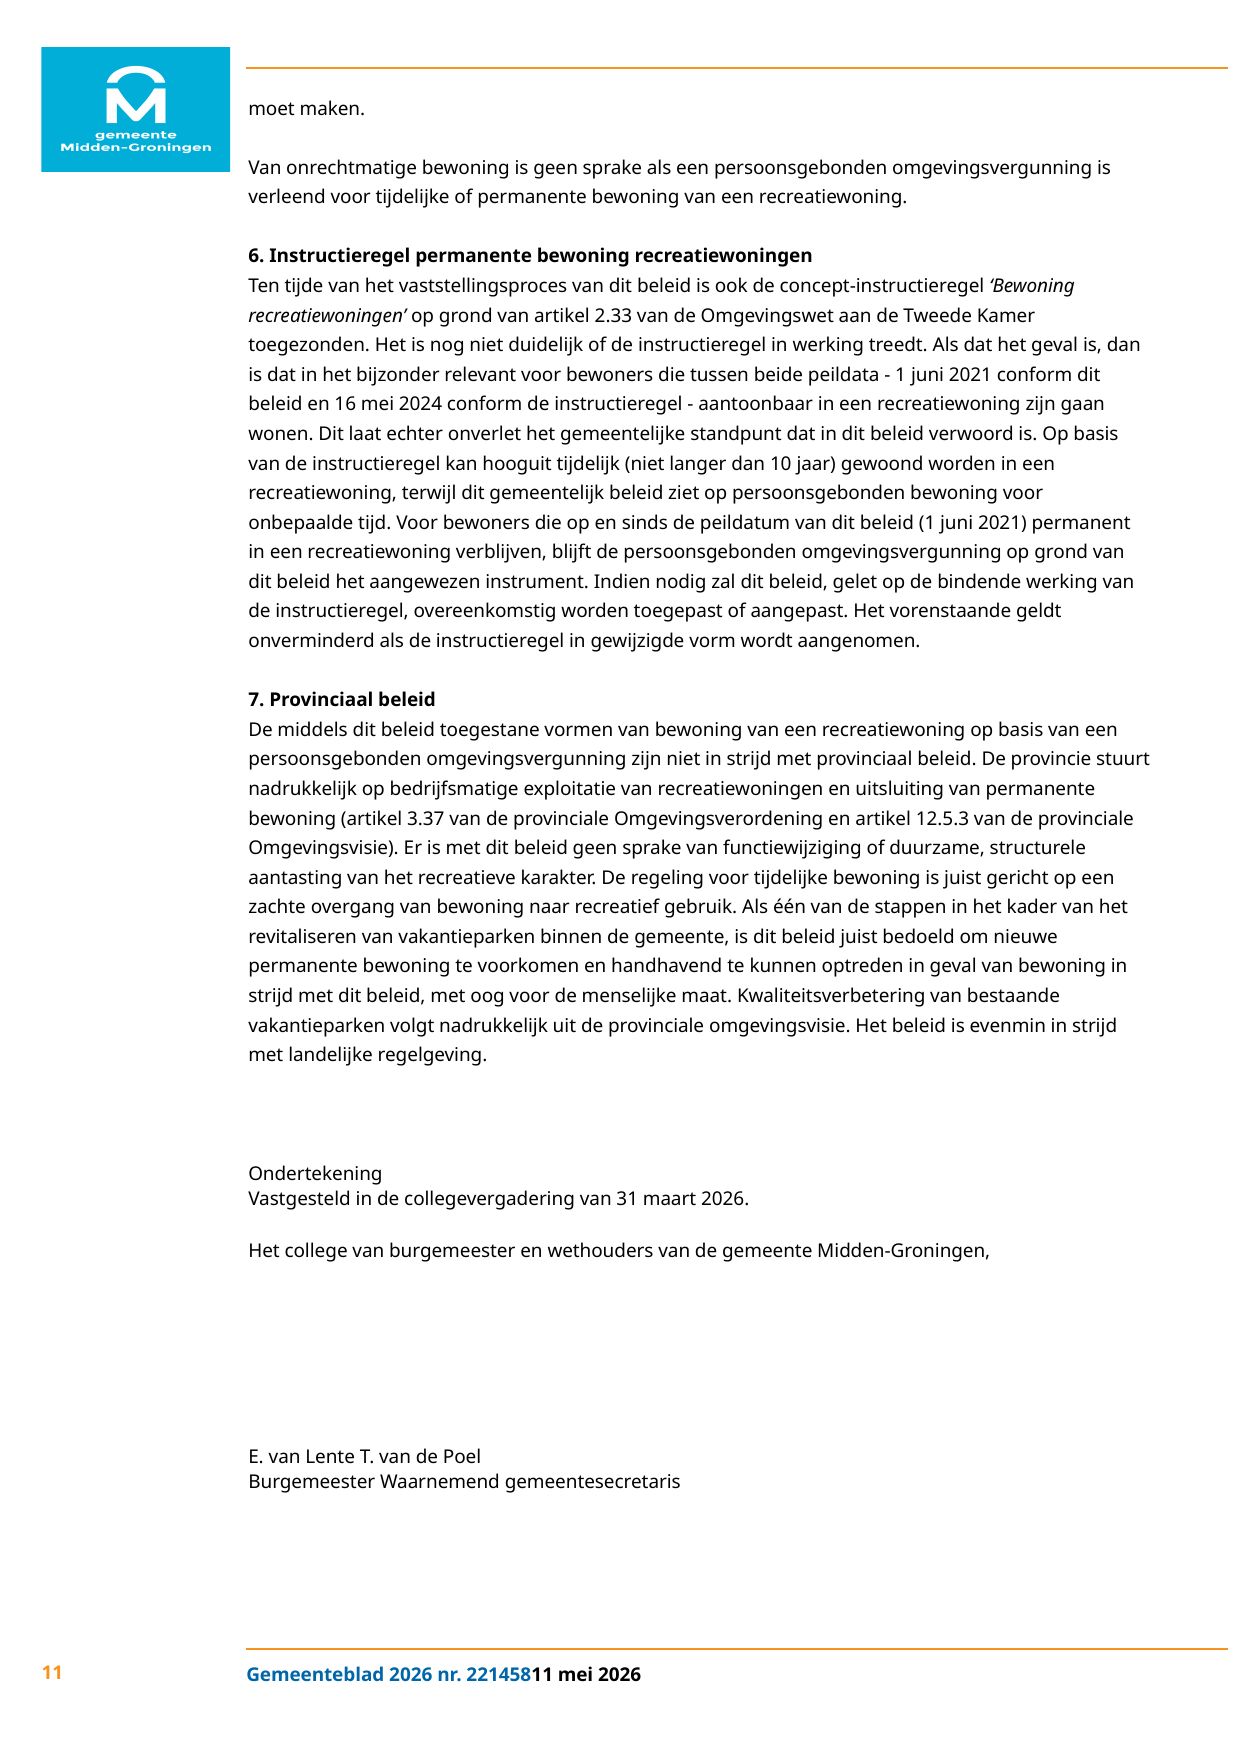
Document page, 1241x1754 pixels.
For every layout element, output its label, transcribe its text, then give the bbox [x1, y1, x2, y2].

text Ondertekening [248, 1160, 1152, 1186]
text E. van Lente T. van de Poel [248, 1443, 1152, 1468]
text Ten tijde van het vaststellingsproces van dit beleid is ook de concept-instructieregel ‘Bewoning recreatiewoningen’ op grond van artikel 2.33 van de Omgevingswet aan de Tweede Kamer toegezonden. Het is nog niet duidelijk of de instructieregel in werking treedt. Als dat het geval is, dan is dat in het bijzonder relevant voor bewoners die tussen beide peildata - 1 juni 2021 conform dit beleid en 16 mei 2024 conform de instructieregel - aantoonbaar in een recreatiewoning zijn gaan wonen. Dit laat echter onverlet het gemeentelijke standpunt dat in dit beleid verwoord is. Op basis van de instructieregel kan hooguit tijdelijk (niet langer dan 10 jaar) gewoond worden in een recreatiewoning, terwijl dit gemeentelijk beleid ziet op persoonsgebonden bewoning voor onbepaalde tijd. Voor bewoners die op en sinds de peildatum van dit beleid (1 juni 2021) permanent in een recreatiewoning verblijven, blijft de persoonsgebonden omgevingsvergunning op grond van dit beleid het aangewezen instrument. Indien nodig zal dit beleid, gelet op de bindende werking van de instructieregel, overeenkomstig worden toegepast of aangepast. Het vorenstaande geldt onverminderd als de instructieregel in gewijzigde vorm wordt aangenomen. [248, 272, 1152, 653]
text 7. Provinciaal beleid [248, 686, 1152, 712]
text moet maken. [248, 95, 1152, 121]
text Vastgesteld in de collegevergadering van 31 maart 2026. [248, 1186, 1152, 1211]
text 6. Instructieregel permanente bewoning recreatiewoningen [248, 243, 1152, 268]
text Van onrechtmatige bewoning is geen sprake als een persoonsgebonden omgevingsvergunning is verleend voor tijdelijke of permanente bewoning van een recreatiewoning. [248, 154, 1152, 209]
text Burgemeester Waarnemend gemeentesecretaris [248, 1468, 1152, 1494]
text De middels dit beleid toegestane vormen van bewoning van een recreatiewoning op basis van een persoonsgebonden omgevingsvergunning zijn niet in strijd met provinciaal beleid. De provincie stuurt nadrukkelijk op bedrijfsmatige exploitatie van recreatiewoningen en uitsluiting van permanente bewoning (artikel 3.37 van de provinciale Omgevingsverordening en artikel 12.5.3 van de provinciale Omgevingsvisie). Er is met dit beleid geen sprake van functiewijziging of duurzame, structurele aantasting van het recreatieve karakter. De regeling voor tijdelijke bewoning is juist gericht op een zachte overgang van bewoning naar recreatief gebruik. Als één van de stappen in het kader van het revitaliseren van vakantieparken binnen de gemeente, is dit beleid juist bedoeld om nieuwe permanente bewoning te voorkomen en handhavend te kunnen optreden in geval van bewoning in strijd met dit beleid, met oog voor de menselijke maat. Kwaliteitsverbetering van bestaande vakantieparken volgt nadrukkelijk uit de provinciale omgevingsvisie. Het beleid is evenmin in strijd met landelijke regelgeving. [248, 716, 1152, 1067]
picture [107, 89, 165, 122]
picture [108, 66, 164, 82]
picture [184, 146, 190, 153]
text Het college van burgemeester en wethouders van de gemeente Midden-Groningen, [248, 1237, 1152, 1263]
